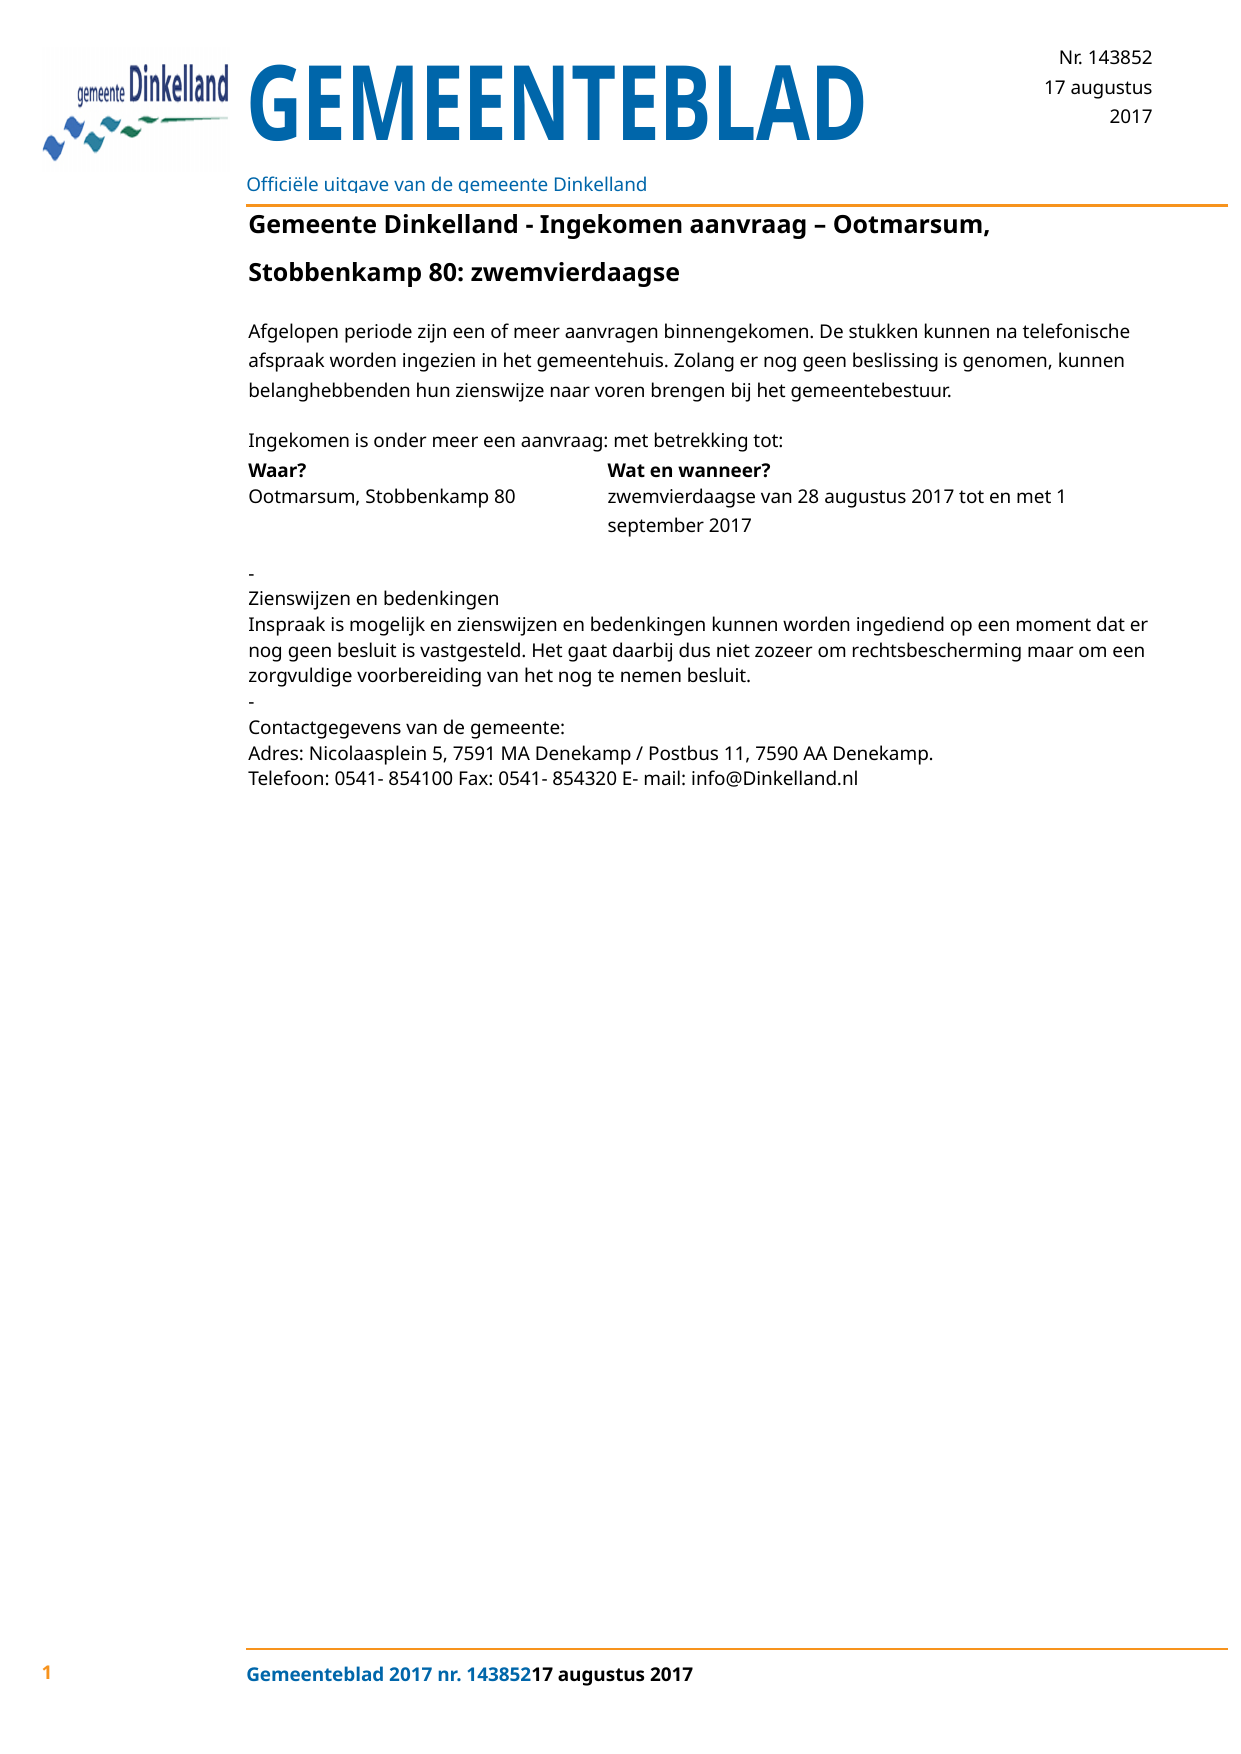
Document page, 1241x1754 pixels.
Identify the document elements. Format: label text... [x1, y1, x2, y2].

text Afgelopen periode zijn een of meer aanvragen binnengekomen. De stukken kunnen na telefonische afspraak worden ingezien in het gemeentehuis. Zolang er nog geen beslissing is genomen, kunnen belanghebbenden hun zienswijze naar voren brengen bij het gemeentebestuur. [248, 318, 1152, 403]
text Adres: Nicolaasplein 5, 7591 MA Denekamp / Postbus 11, 7590 AA Denekamp. [248, 740, 1152, 766]
text Telefoon: 0541- 854100 Fax: 0541- 854320 E- mail: info@Dinkelland.nl [248, 766, 1152, 791]
text Gemeente Dinkelland - Ingekomen aanvraag – Ootmarsum, Stobbenkamp 80: zwemvierdaagse [248, 207, 1152, 288]
table_header Wat en wanneer? [608, 457, 1152, 483]
text Zienswijzen en bedenkingen [248, 585, 1152, 611]
picture [41, 47, 231, 172]
table_header Waar? [248, 457, 607, 483]
text Contactgegevens van de gemeente: [248, 714, 1152, 740]
text Inspraak is mogelijk en zienswijzen en bedenkingen kunnen worden ingediend op een moment dat er nog geen besluit is vastgesteld. Het gaat daarbij dus niet zozeer om rechtsbescherming maar om een zorgvuldige voorbereiding van het nog te nemen besluit. [248, 611, 1152, 688]
table_cell zwemvierdaagse van 28 augustus 2017 tot en met 1 september 2017 [608, 483, 1152, 538]
text - [248, 560, 1152, 585]
text Ingekomen is onder meer een aanvraag: met betrekking tot: [248, 427, 1152, 453]
text - [248, 688, 1152, 714]
table_cell Ootmarsum, Stobbenkamp 80 [248, 483, 607, 538]
